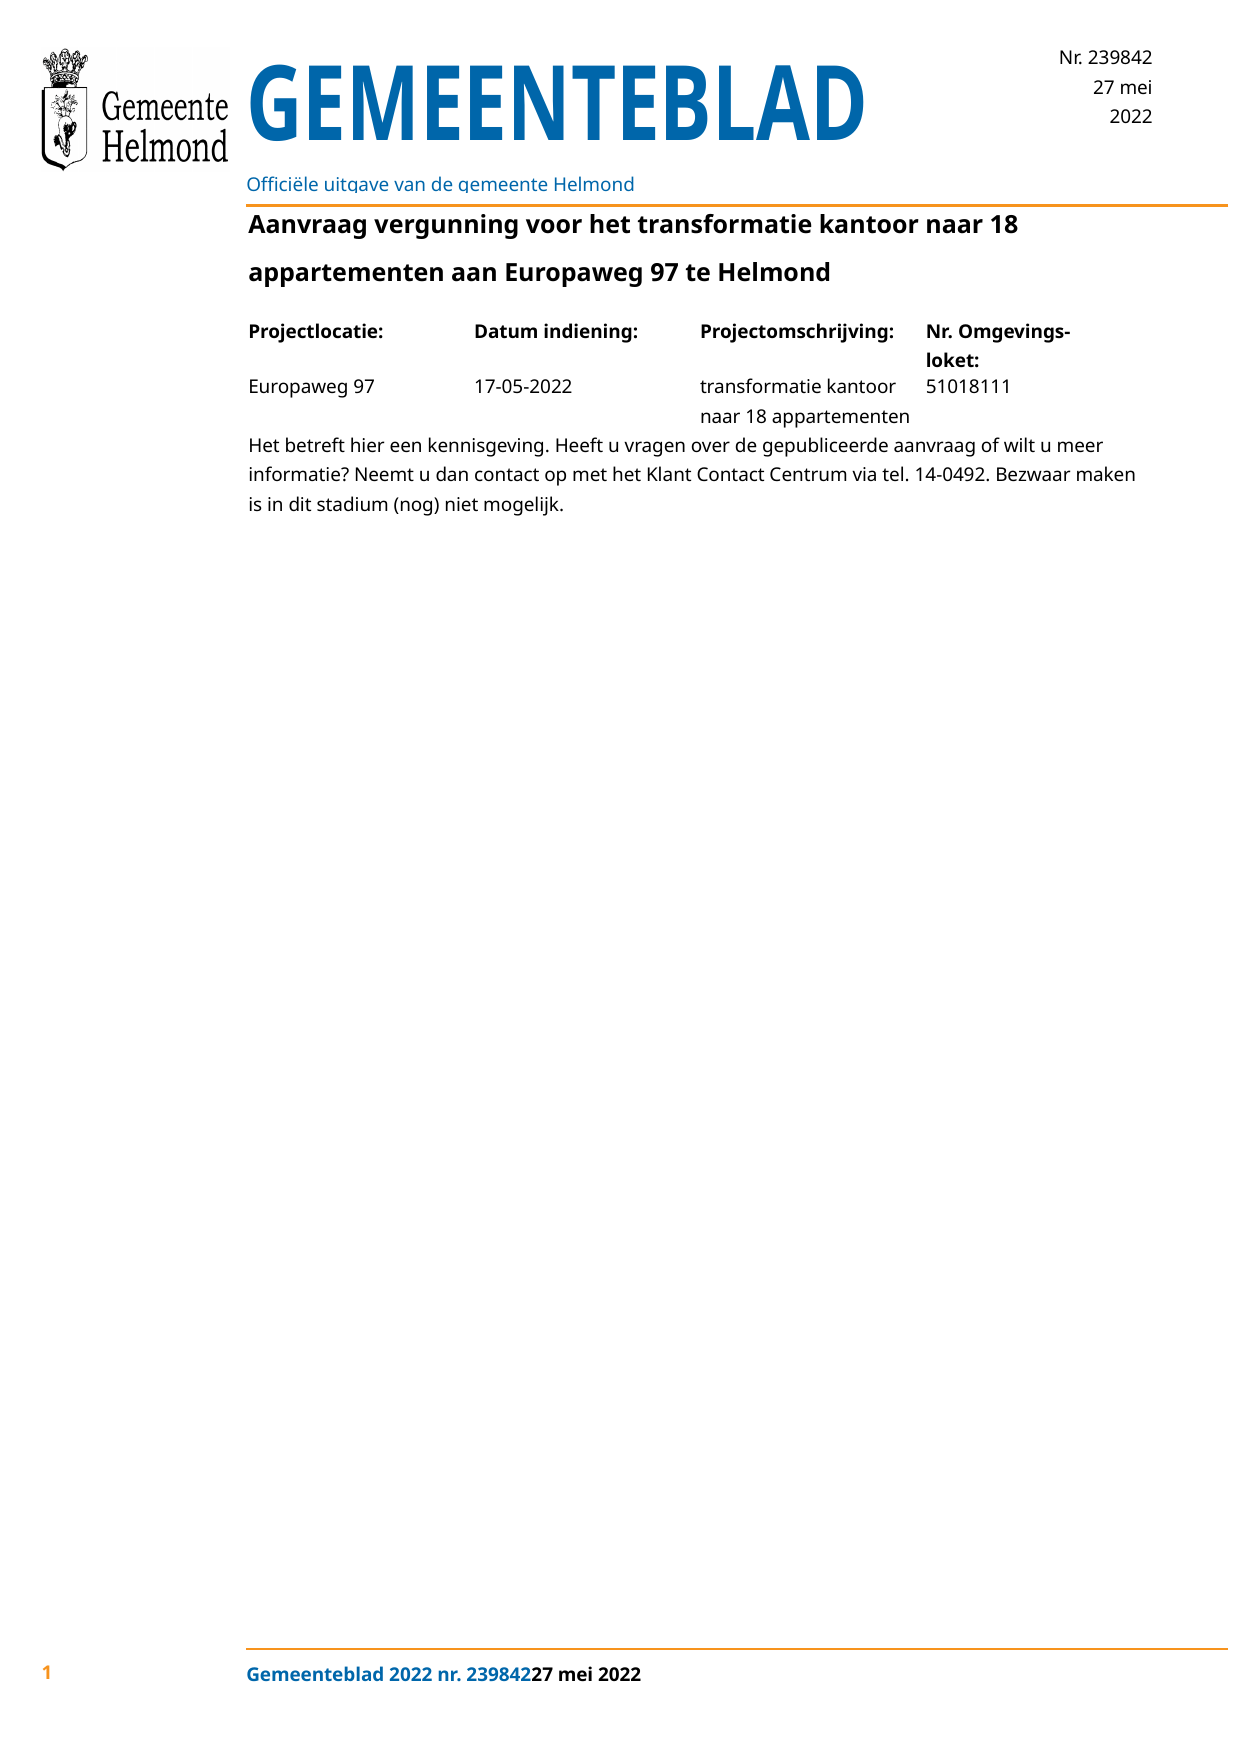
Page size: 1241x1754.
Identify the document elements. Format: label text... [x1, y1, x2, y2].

table_header Nr. Omgevings- loket: [926, 318, 1152, 373]
table_header Projectomschrijving: [700, 318, 926, 373]
table_cell 51018111 [926, 373, 1152, 429]
table_header Datum indiening: [474, 318, 700, 373]
text Het betreft hier een kennisgeving. Heeft u vragen over de gepubliceerde aanvraag of wilt u meer informatie? Neemt u dan contact op met het Klant Contact Centrum via tel. 14-0492. Bezwaar maken is in dit stadium (nog) niet mogelijk. [248, 432, 1152, 517]
table_cell Europaweg 97 [248, 373, 474, 429]
text Aanvraag vergunning voor het transformatie kantoor naar 18 appartementen aan Europaweg 97 te Helmond [248, 207, 1152, 288]
picture [41, 47, 231, 172]
table_header Projectlocatie: [248, 318, 474, 373]
table_cell 17-05-2022 [474, 373, 700, 429]
table_cell transformatie kantoor naar 18 appartementen [700, 373, 926, 429]
